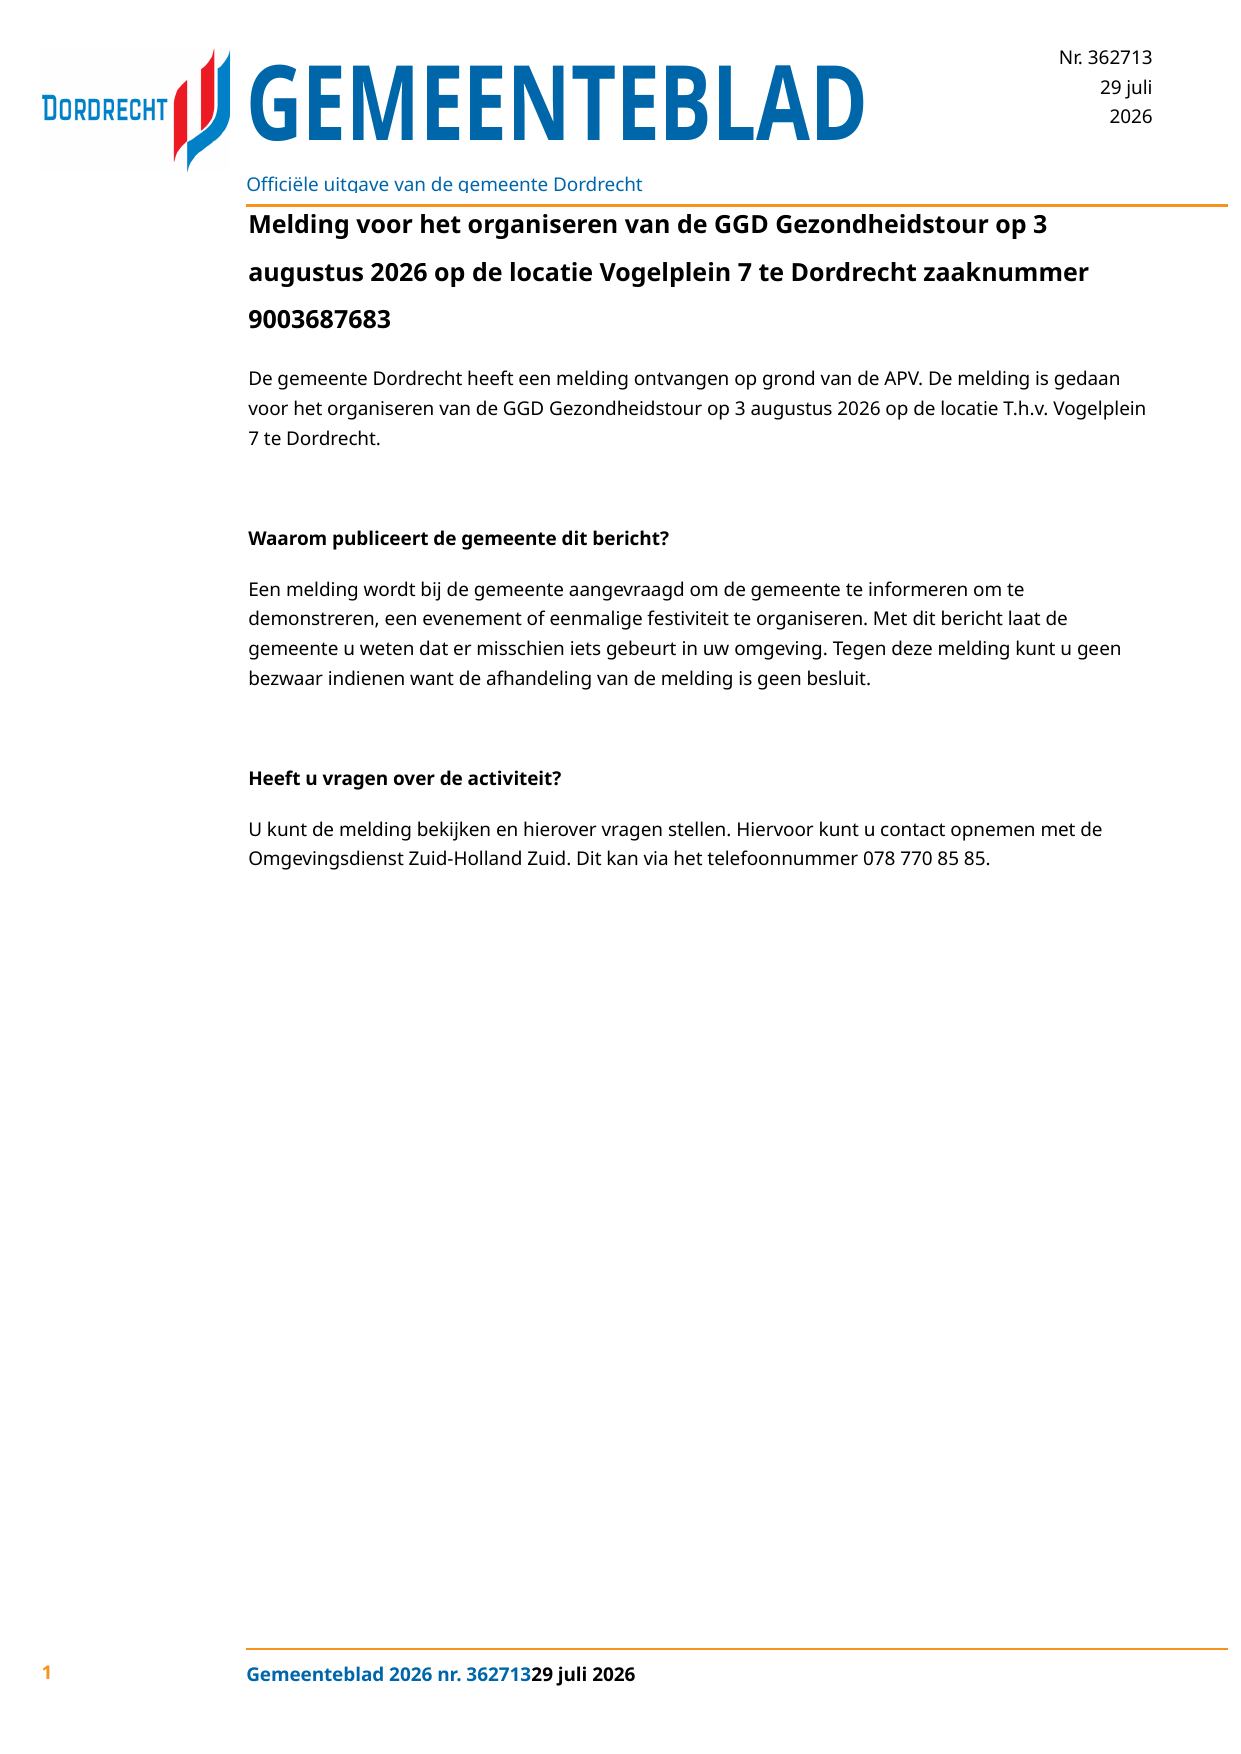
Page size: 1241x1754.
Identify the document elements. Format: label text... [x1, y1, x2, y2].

text Een melding wordt bij de gemeente aangevraagd om de gemeente te informeren om te demonstreren, een evenement of eenmalige festiviteit te organiseren. Met dit bericht laat de gemeente u weten dat er misschien iets gebeurt in uw omgeving. Tegen deze melding kunt u geen bezwaar indienen want de afhandeling van de melding is geen besluit. [248, 576, 1152, 690]
text Melding voor het organiseren van de GGD Gezondheidstour op 3 augustus 2026 op de locatie Vogelplein 7 te Dordrecht zaaknummer 9003687683 [248, 207, 1152, 336]
picture [41, 47, 231, 172]
text Heeft u vragen over de activiteit? [248, 766, 1152, 791]
text Waarom publiceert de gemeente dit bericht? [248, 526, 1152, 551]
text De gemeente Dordrecht heeft een melding ontvangen op grond van de APV. De melding is gedaan voor het organiseren van de GGD Gezondheidstour op 3 augustus 2026 op de locatie T.h.v. Vogelplein 7 te Dordrecht. [248, 366, 1152, 450]
text U kunt de melding bekijken en hierover vragen stellen. Hiervoor kunt u contact opnemen met de Omgevingsdienst Zuid-Holland Zuid. Dit kan via het telefoonnummer 078 770 85 85. [248, 816, 1152, 871]
